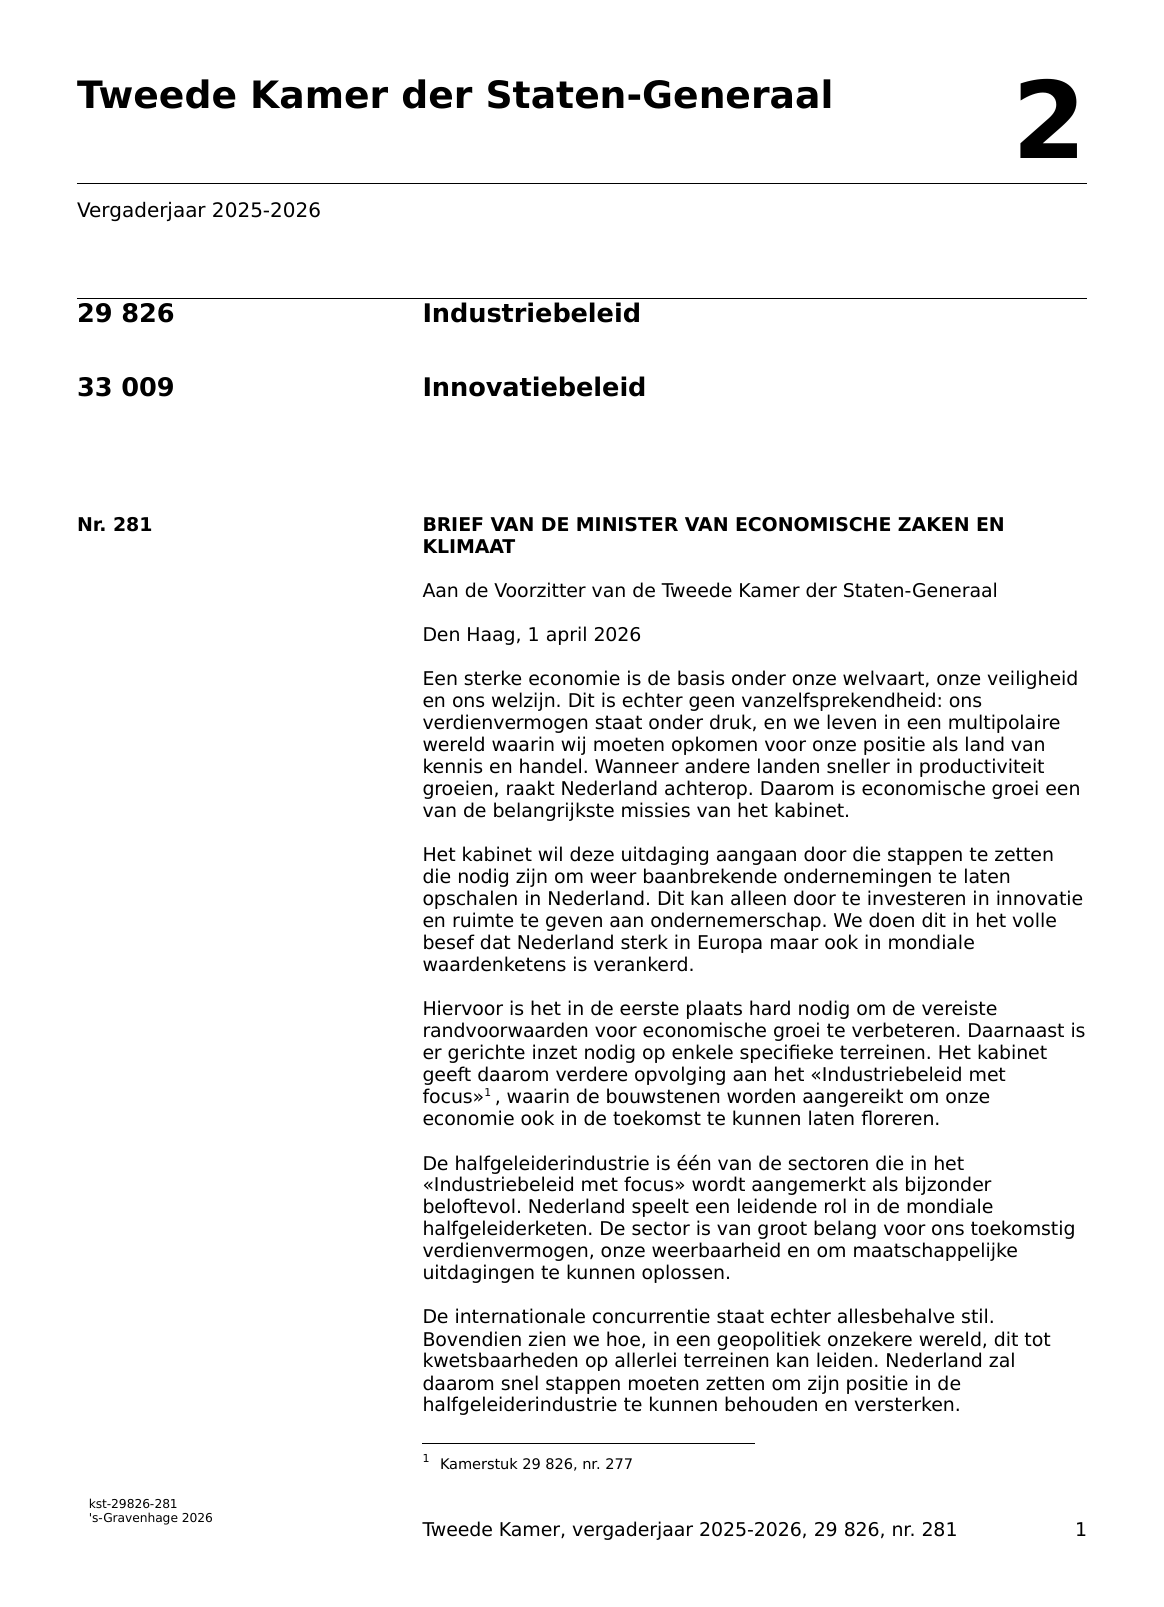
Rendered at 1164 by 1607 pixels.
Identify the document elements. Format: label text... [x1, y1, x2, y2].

text kst-29826-281 [88, 1497, 323, 1511]
subtitle 29 826 Industriebeleid [77, 299, 1087, 329]
table_cell Vergaderjaar 2025-2026 [77, 184, 1087, 298]
table_header Tweede Kamer der Staten-Generaal [77, 59, 886, 183]
text Het kabinet wil deze uitdaging aangaan door die stappen te zetten die nodig zijn om weer baanbrekende ondernemingen te laten opschalen in Nederland. Dit kan alleen door te investeren in innovatie en ruimte te geven aan ondernemerschap. We doen dit in het volle besef dat Nederland sterk in Europa maar ook in mondiale waardenketens is verankerd. [422, 844, 1087, 976]
subtitle Nr. 281 BRIEF VAN DE MINISTER VAN ECONOMISCHE ZAKEN EN KLIMAAT [77, 514, 1087, 558]
subtitle 33 009 Innovatiebeleid [77, 373, 1087, 403]
text Den Haag, 1 april 2026 [422, 624, 1087, 646]
text Aan de Voorzitter van de Tweede Kamer der Staten-Generaal [422, 580, 1087, 602]
table_header 2 [886, 59, 1087, 183]
text De internationale concurrentie staat echter allesbehalve stil. Bovendien zien we hoe, in een geopolitiek onzekere wereld, dit tot kwetsbaarheden op allerlei terreinen kan leiden. Nederland zal daarom snel stappen moeten zetten om zijn positie in de halfgeleiderindustrie te kunnen behouden en versterken. [422, 1306, 1087, 1416]
text De halfgeleiderindustrie is één van de sectoren die in het «Industriebeleid met focus» wordt aangemerkt als bijzonder beloftevol. Nederland speelt een leidende rol in de mondiale halfgeleiderketen. De sector is van groot belang voor ons toekomstig verdienvermogen, onze weerbaarheid en om maatschappelijke uitdagingen te kunnen oplossen. [422, 1152, 1087, 1284]
text Kamerstuk 29 826, nr. 277 [422, 1452, 1087, 1474]
text Een sterke economie is de basis onder onze welvaart, onze veiligheid en ons welzijn. Dit is echter geen vanzelfsprekendheid: ons verdienvermogen staat onder druk, en we leven in een multipolaire wereld waarin wij moeten opkomen voor onze positie als land van kennis en handel. Wanneer andere landen sneller in productiviteit groeien, raakt Nederland achterop. Daarom is economische groei een van de belangrijkste missies van het kabinet. [422, 668, 1087, 822]
text Hiervoor is het in de eerste plaats hard nodig om de vereiste randvoorwaarden voor economische groei te verbeteren. Daarnaast is er gerichte inzet nodig op enkele specifieke terreinen. Het kabinet geeft daarom verdere opvolging aan het «Industriebeleid met focus», waarin de bouwstenen worden aangereikt om onze economie ook in de toekomst te kunnen laten floreren. [422, 998, 1087, 1130]
text 's-Gravenhage 2026 [88, 1511, 323, 1525]
